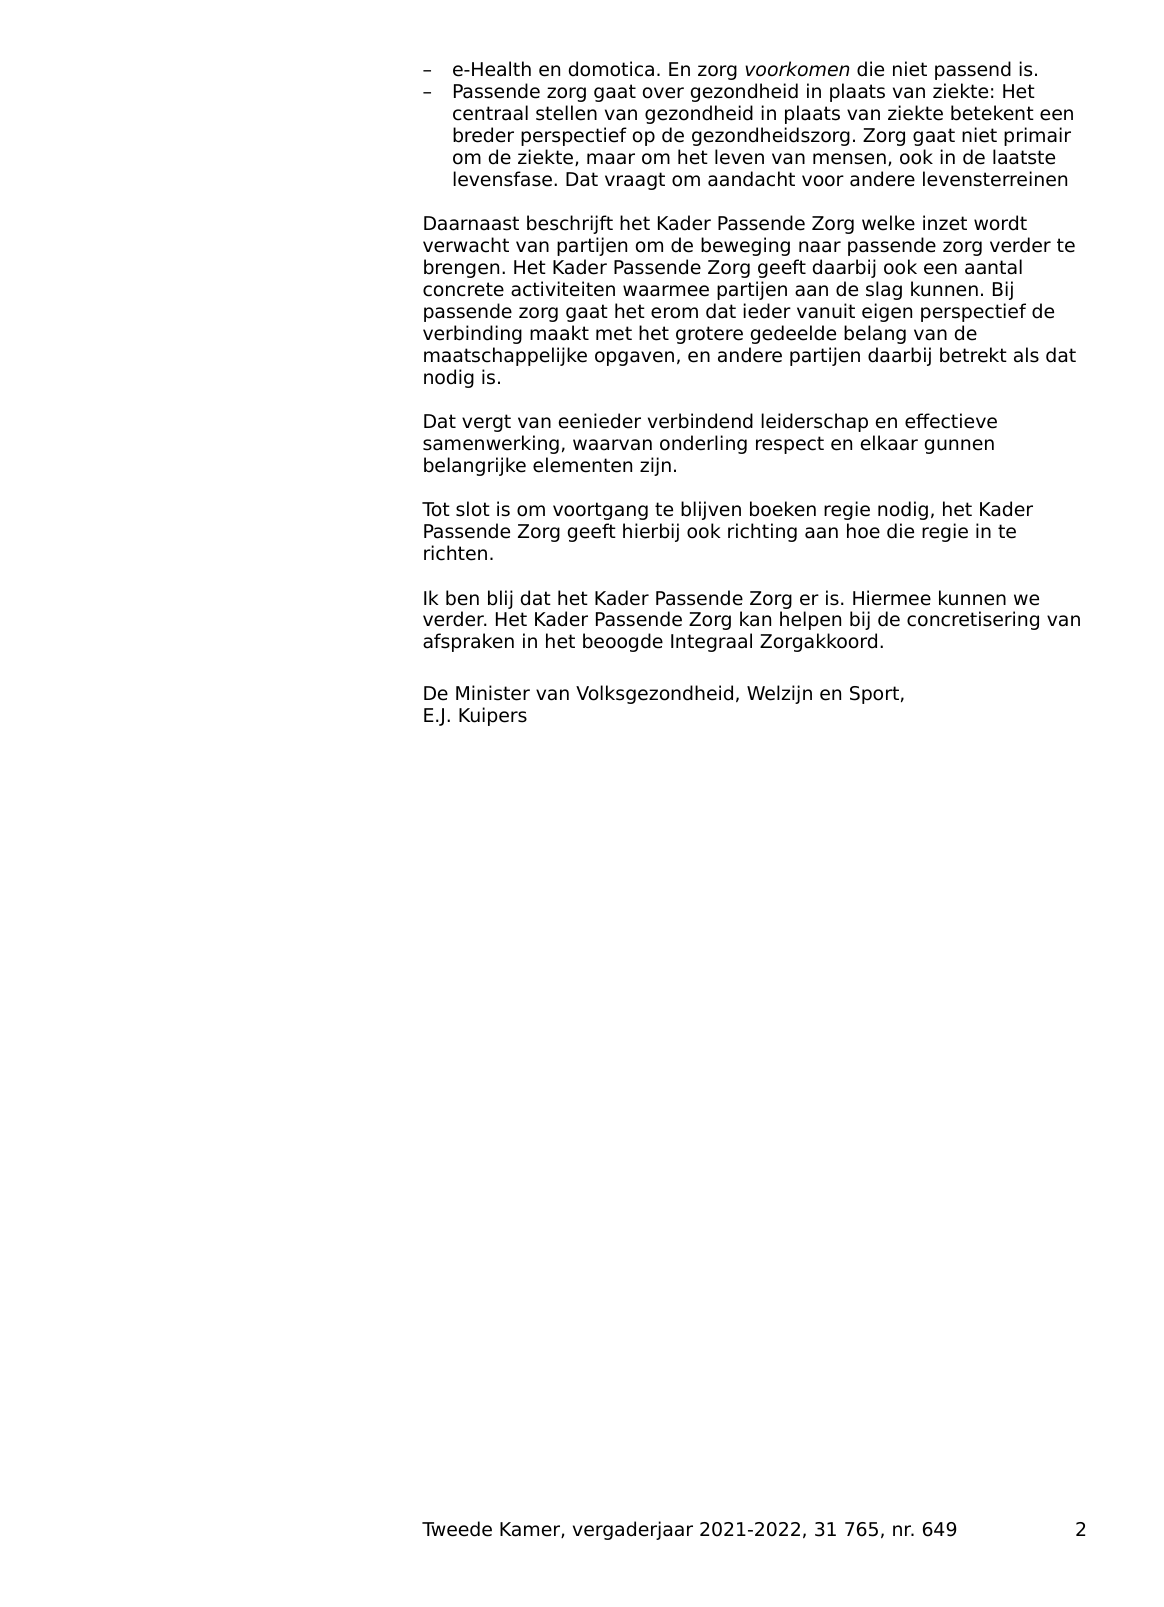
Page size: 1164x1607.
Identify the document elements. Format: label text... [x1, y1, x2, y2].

text De Minister van Volksgezondheid, Welzijn en Sport, E.J. Kuipers [422, 683, 1087, 727]
text Ik ben blij dat het Kader Passende Zorg er is. Hiermee kunnen we verder. Het Kader Passende Zorg kan helpen bij de concretisering van afspraken in het beoogde Integraal Zorgakkoord. [422, 587, 1087, 653]
text – Passende zorg gaat over gezondheid in plaats van ziekte: Het centraal stellen van gezondheid in plaats van ziekte betekent een breder perspectief op de gezondheidszorg. Zorg gaat niet primair om de ziekte, maar om het leven van mensen, ook in de laatste levensfase. Dat vraagt om aandacht voor andere levensterreinen [422, 81, 1087, 191]
text Dat vergt van eenieder verbindend leiderschap en effectieve samenwerking, waarvan onderling respect en elkaar gunnen belangrijke elementen zijn. [422, 411, 1087, 477]
text Daarnaast beschrijft het Kader Passende Zorg welke inzet wordt verwacht van partijen om de beweging naar passende zorg verder te brengen. Het Kader Passende Zorg geeft daarbij ook een aantal concrete activiteiten waarmee partijen aan de slag kunnen. Bij passende zorg gaat het erom dat ieder vanuit eigen perspectief de verbinding maakt met het grotere gedeelde belang van de maatschappelijke opgaven, en andere partijen daarbij betrekt als dat nodig is. [422, 213, 1087, 389]
text Tot slot is om voortgang te blijven boeken regie nodig, het Kader Passende Zorg geeft hierbij ook richting aan hoe die regie in te richten. [422, 499, 1087, 565]
text – e-Health en domotica. En zorg voorkomen die niet passend is. [422, 59, 1087, 81]
